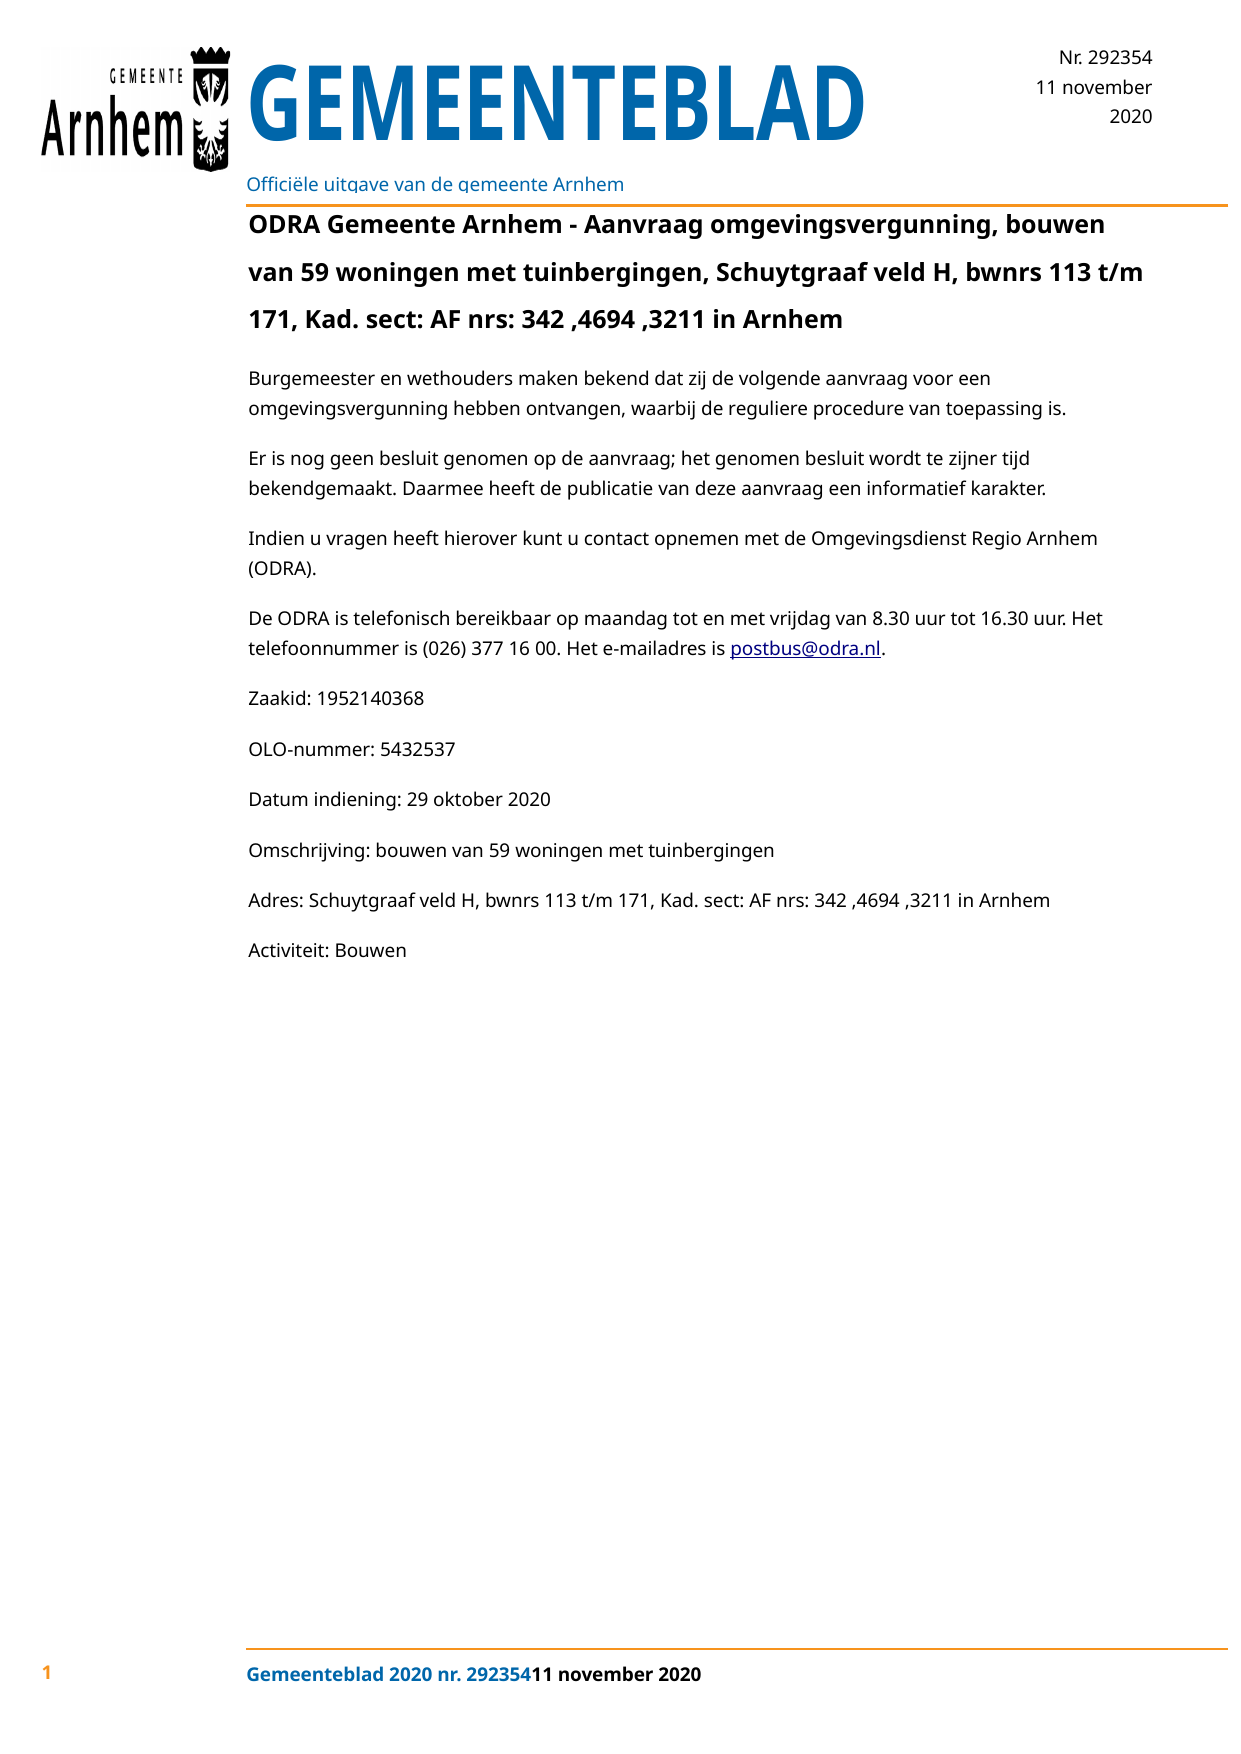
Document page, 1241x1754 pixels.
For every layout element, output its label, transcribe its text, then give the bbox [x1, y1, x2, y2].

text ODRA Gemeente Arnhem - Aanvraag omgevingsvergunning, bouwen van 59 woningen met tuinbergingen, Schuytgraaf veld H, bwnrs 113 t/m 171, Kad. sect: AF nrs: 342 ,4694 ,3211 in Arnhem [248, 207, 1152, 336]
text Zaakid: 1952140368 [248, 686, 1152, 711]
text Indien u vragen heeft hierover kunt u contact opnemen met de Omgevingsdienst Regio Arnhem (ODRA). [248, 526, 1152, 581]
text Adres: Schuytgraaf veld H, bwnrs 113 t/m 171, Kad. sect: AF nrs: 342 ,4694 ,3211 in Arnhem [248, 887, 1152, 913]
text OLO-nummer: 5432537 [248, 736, 1152, 762]
text Er is nog geen besluit genomen op de aanvraag; het genomen besluit wordt te zijner tijd bekendgemaakt. Daarmee heeft de publicatie van deze aanvraag een informatief karakter. [248, 446, 1152, 501]
picture [41, 47, 231, 172]
text Datum indiening: 29 oktober 2020 [248, 786, 1152, 812]
text Activiteit: Bouwen [248, 938, 1152, 963]
text De ODRA is telefonisch bereikbaar op maandag tot en met vrijdag van 8.30 uur tot 16.30 uur. Het telefoonnummer is (026) 377 16 00. Het e-mailadres is postbus@odra.nl. [248, 606, 1152, 661]
text Burgemeester en wethouders maken bekend dat zij de volgende aanvraag voor een omgevingsvergunning hebben ontvangen, waarbij de reguliere procedure van toepassing is. [248, 366, 1152, 421]
text Omschrijving: bouwen van 59 woningen met tuinbergingen [248, 837, 1152, 862]
